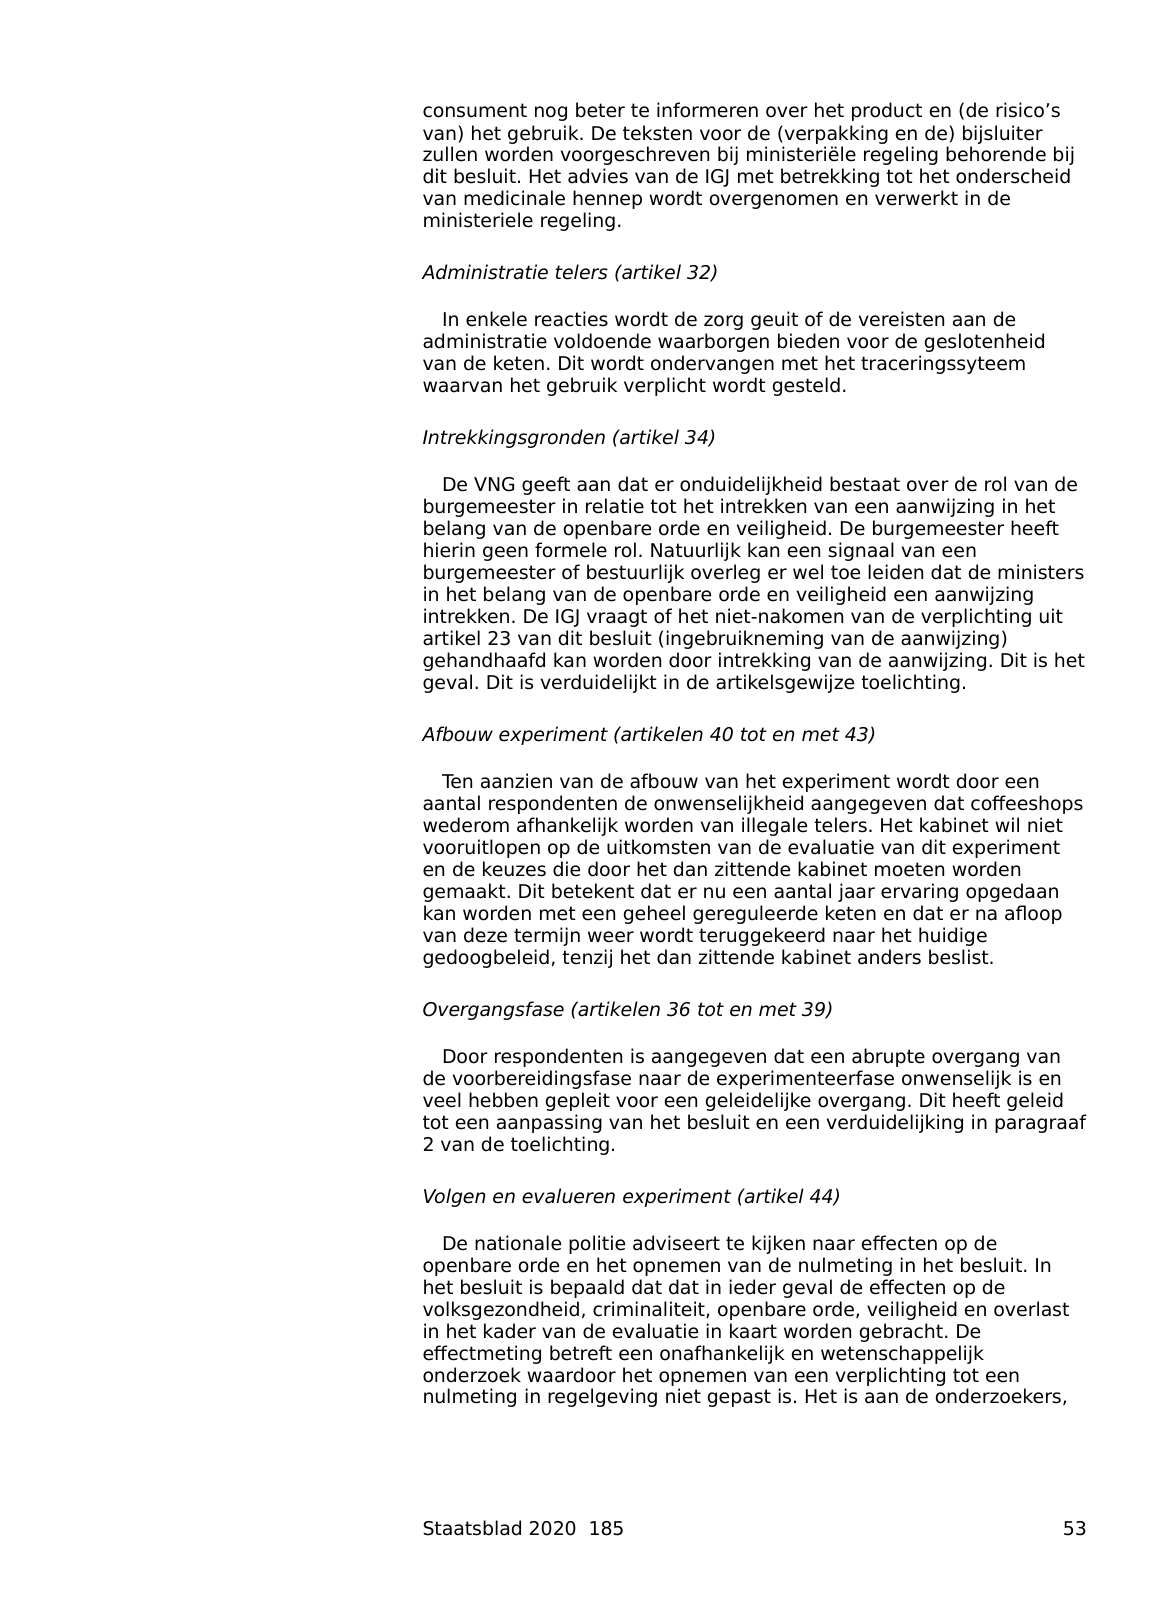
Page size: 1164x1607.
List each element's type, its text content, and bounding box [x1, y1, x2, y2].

text In enkele reacties wordt de zorg geuit of de vereisten aan de administratie voldoende waarborgen bieden voor de geslotenheid van de keten. Dit wordt ondervangen met het traceringssyteem waarvan het gebruik verplicht wordt gesteld. [422, 309, 1087, 397]
text consument nog beter te informeren over het product en (de risico’s van) het gebruik. De teksten voor de (verpakking en de) bijsluiter zullen worden voorgeschreven bij ministeriële regeling behorende bij dit besluit. Het advies van de IGJ met betrekking tot het onderscheid van medicinale hennep wordt overgenomen en verwerkt in de ministeriele regeling. [422, 100, 1087, 232]
text De nationale politie adviseert te kijken naar effecten op de openbare orde en het opnemen van de nulmeting in het besluit. In het besluit is bepaald dat dat in ieder geval de effecten op de volksgezondheid, criminaliteit, openbare orde, veiligheid en overlast in het kader van de evaluatie in kaart worden gebracht. De effectmeting betreft een onafhankelijk en wetenschappelijk onderzoek waardoor het opnemen van een verplichting tot een nulmeting in regelgeving niet gepast is. Het is aan de onderzoekers, [422, 1233, 1087, 1408]
subtitle Overgangsfase (artikelen 36 tot en met 39) [422, 999, 1087, 1021]
subtitle Afbouw experiment (artikelen 40 tot en met 43) [422, 724, 1087, 746]
subtitle Administratie telers (artikel 32) [422, 262, 1087, 284]
subtitle Intrekkingsgronden (artikel 34) [422, 427, 1087, 449]
text Ten aanzien van de afbouw van het experiment wordt door een aantal respondenten de onwenselijkheid aangegeven dat coffeeshops wederom afhankelijk worden van illegale telers. Het kabinet wil niet vooruitlopen op de uitkomsten van de evaluatie van dit experiment en de keuzes die door het dan zittende kabinet moeten worden gemaakt. Dit betekent dat er nu een aantal jaar ervaring opgedaan kan worden met een geheel gereguleerde keten en dat er na afloop van deze termijn weer wordt teruggekeerd naar het huidige gedoogbeleid, tenzij het dan zittende kabinet anders beslist. [422, 771, 1087, 969]
text Door respondenten is aangegeven dat een abrupte overgang van de voorbereidingsfase naar de experimenteerfase onwenselijk is en veel hebben gepleit voor een geleidelijke overgang. Dit heeft geleid tot een aanpassing van het besluit en een verduidelijking in paragraaf 2 van de toelichting. [422, 1046, 1087, 1156]
subtitle Volgen en evalueren experiment (artikel 44) [422, 1186, 1087, 1208]
text De VNG geeft aan dat er onduidelijkheid bestaat over de rol van de burgemeester in relatie tot het intrekken van een aanwijzing in het belang van de openbare orde en veiligheid. De burgemeester heeft hierin geen formele rol. Natuurlijk kan een signaal van een burgemeester of bestuurlijk overleg er wel toe leiden dat de ministers in het belang van de openbare orde en veiligheid een aanwijzing intrekken. De IGJ vraagt of het niet-nakomen van de verplichting uit artikel 23 van dit besluit (ingebruikneming van de aanwijzing) gehandhaafd kan worden door intrekking van de aanwijzing. Dit is het geval. Dit is verduidelijkt in de artikelsgewijze toelichting. [422, 474, 1087, 694]
